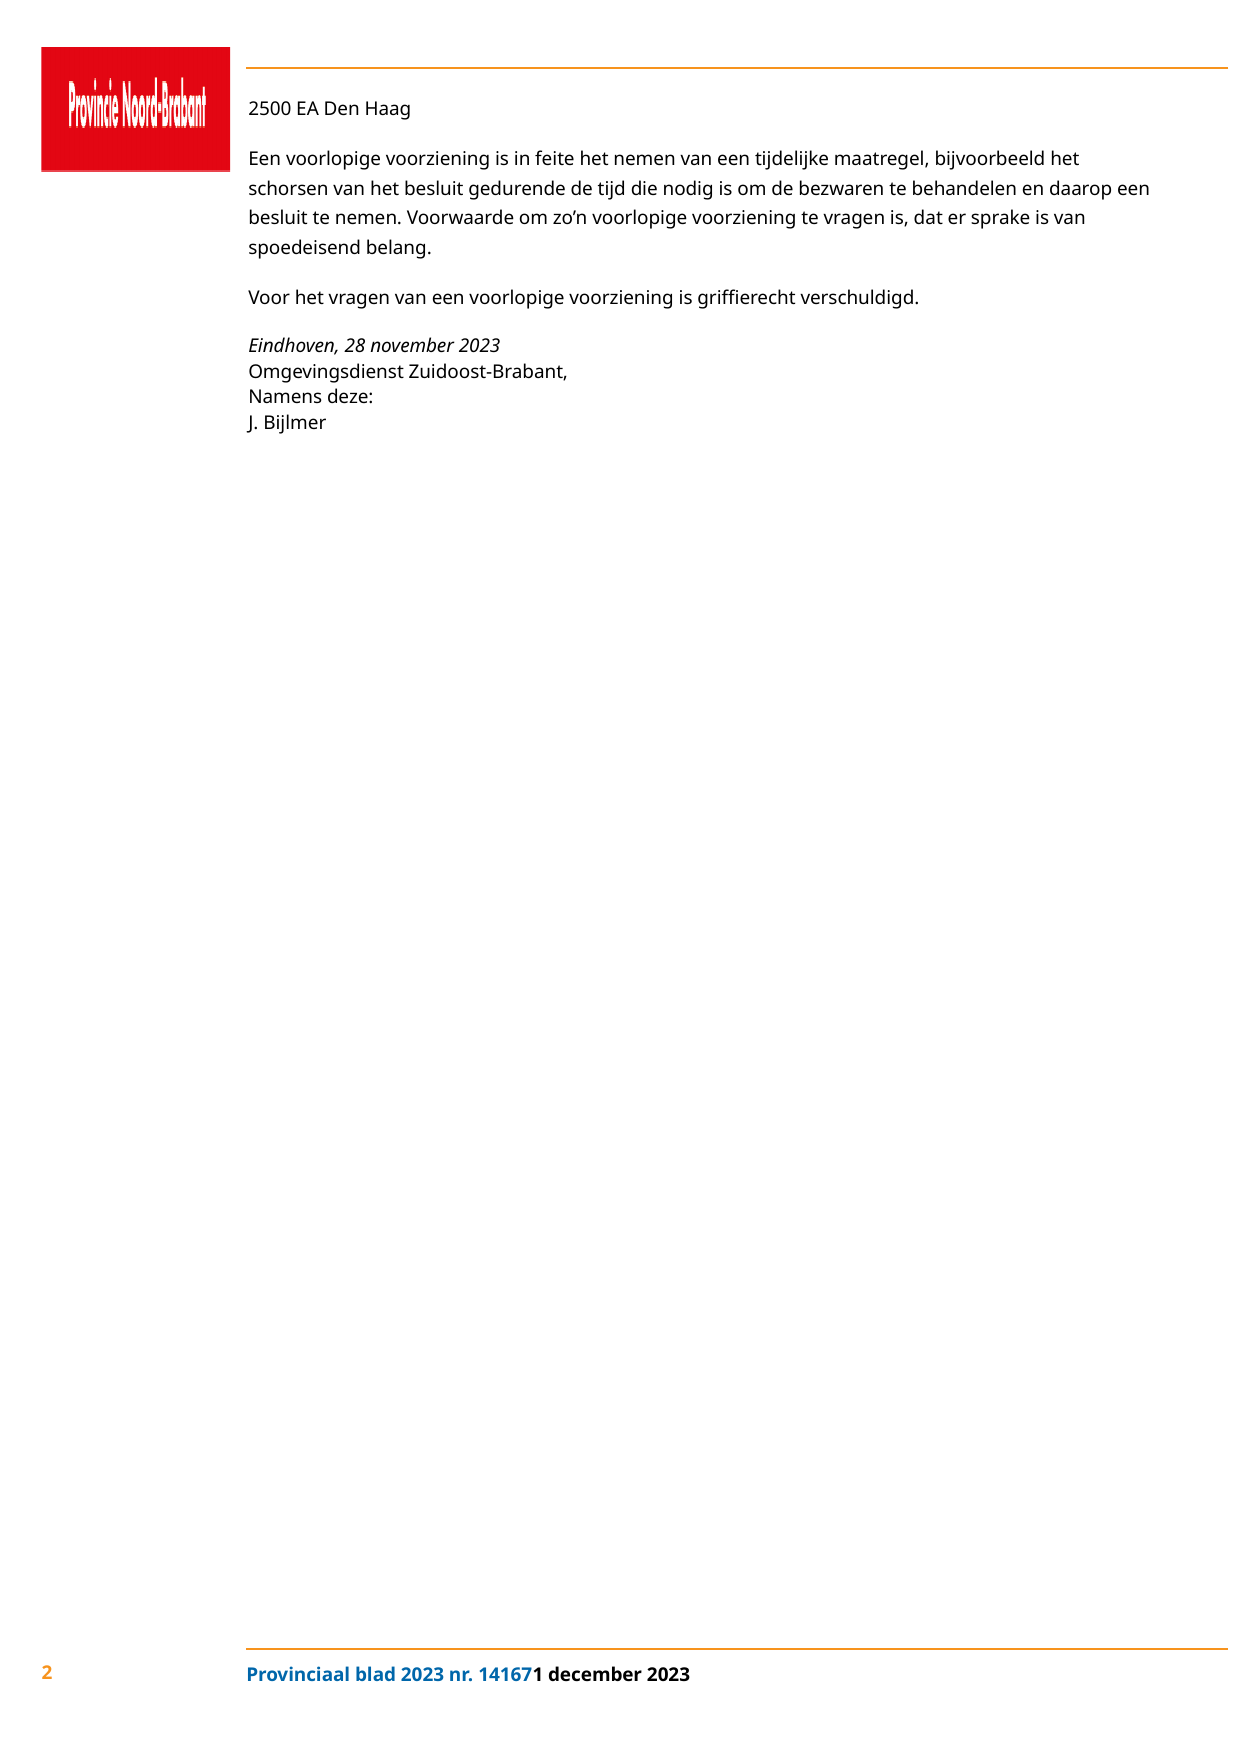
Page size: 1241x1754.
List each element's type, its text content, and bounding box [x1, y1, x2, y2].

text J. Bijlmer [248, 409, 1152, 435]
text Voor het vragen van een voorlopige voorziening is griffierecht verschuldigd. [248, 284, 1152, 310]
picture [41, 47, 231, 172]
text Omgevingsdienst Zuidoost-Brabant, [248, 358, 1152, 384]
text Een voorlopige voorziening is in feite het nemen van een tijdelijke maatregel, bijvoorbeeld het schorsen van het besluit gedurende de tijd die nodig is om de bezwaren te behandelen en daarop een besluit te nemen. Voorwaarde om zo’n voorlopige voorziening te vragen is, dat er sprake is van spoedeisend belang. [248, 145, 1152, 260]
text Namens deze: [248, 384, 1152, 409]
text 2500 EA Den Haag [248, 95, 1152, 121]
text Eindhoven, 28 november 2023 [248, 332, 1152, 358]
